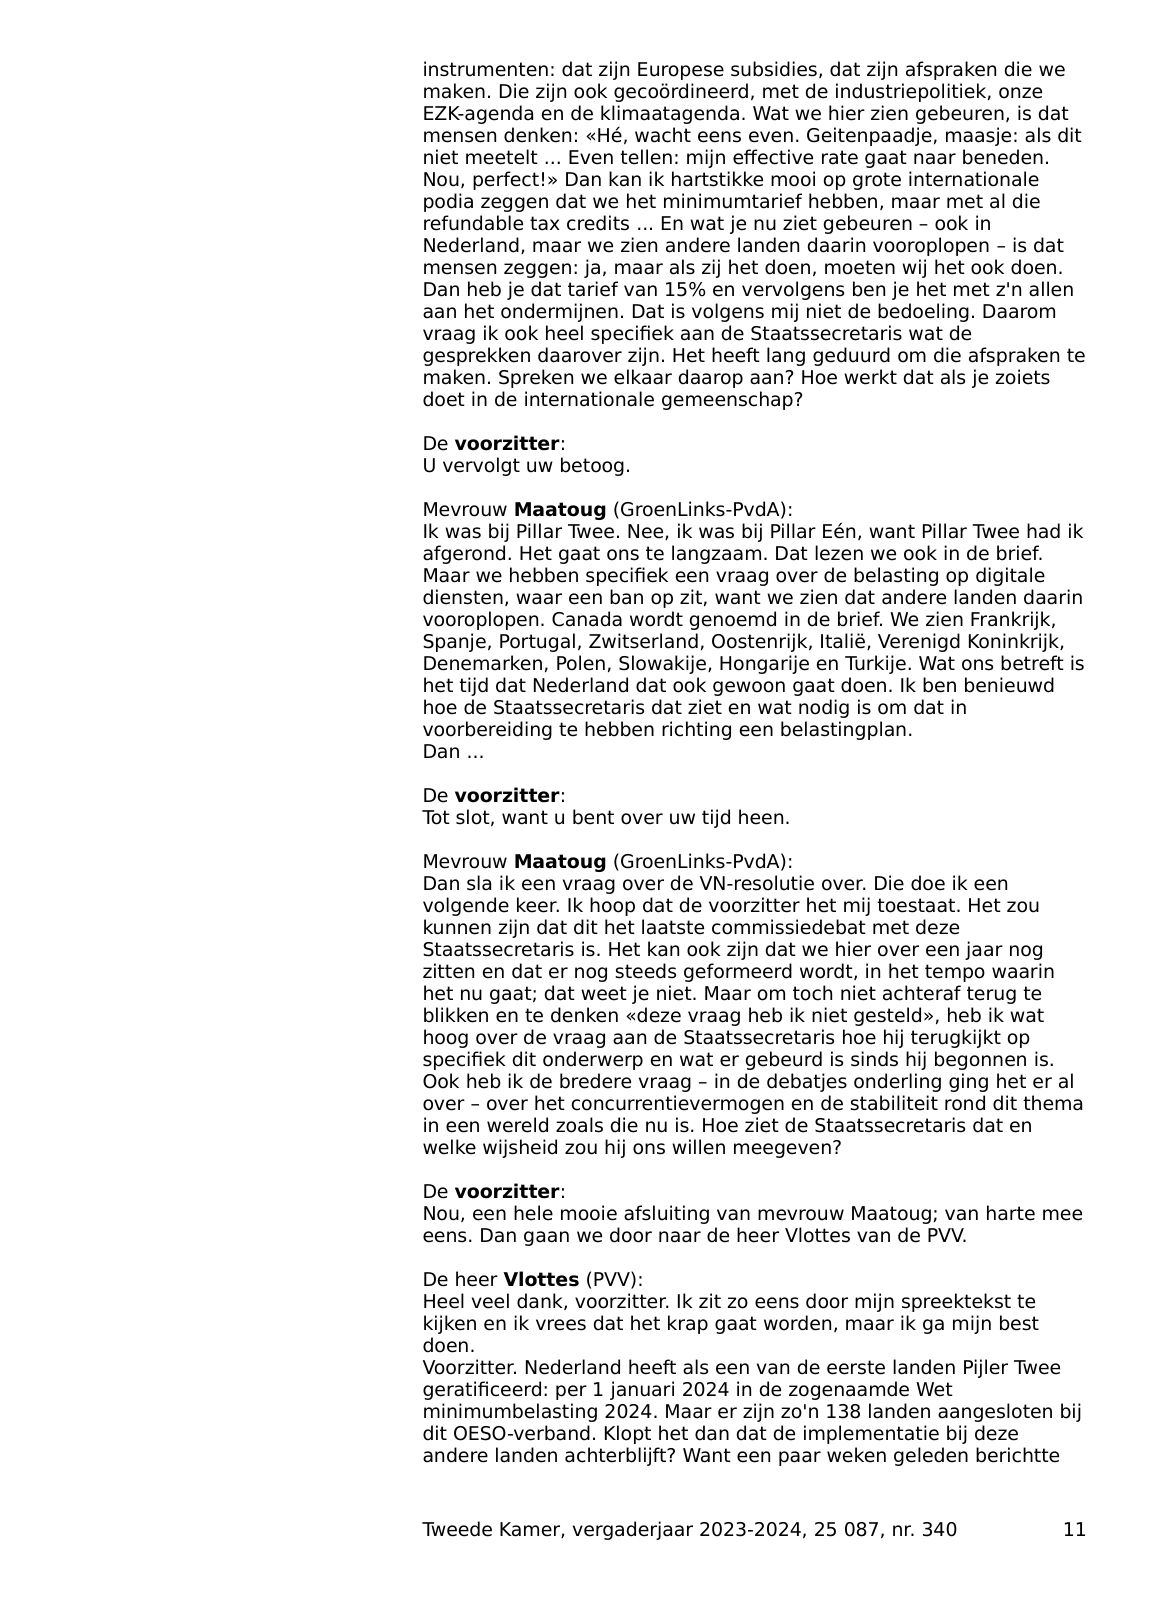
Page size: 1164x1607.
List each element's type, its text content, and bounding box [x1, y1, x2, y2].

text Heel veel dank, voorzitter. Ik zit zo eens door mijn spreektekst te kijken en ik vrees dat het krap gaat worden, maar ik ga mijn best doen. [422, 1291, 1087, 1357]
text Tot slot, want u bent over uw tijd heen. [422, 807, 1087, 829]
text U vervolgt uw betoog. [422, 455, 1087, 477]
text instrumenten: dat zijn Europese subsidies, dat zijn afspraken die we maken. Die zijn ook gecoördineerd, met de industriepolitiek, onze EZK-agenda en de klimaatagenda. Wat we hier zien gebeuren, is dat mensen denken: «Hé, wacht eens even. Geitenpaadje, maasje: als dit niet meetelt ... Even tellen: mijn effective rate gaat naar beneden. Nou, perfect!» Dan kan ik hartstikke mooi op grote internationale podia zeggen dat we het minimumtarief hebben, maar met al die refundable tax credits ... En wat je nu ziet gebeuren – ook in Nederland, maar we zien andere landen daarin vooroplopen – is dat mensen zeggen: ja, maar als zij het doen, moeten wij het ook doen. Dan heb je dat tarief van 15% en vervolgens ben je het met z'n allen aan het ondermijnen. Dat is volgens mij niet de bedoeling. Daarom vraag ik ook heel specifiek aan de Staatssecretaris wat de gesprekken daarover zijn. Het heeft lang geduurd om die afspraken te maken. Spreken we elkaar daarop aan? Hoe werkt dat als je zoiets doet in de internationale gemeenschap? [422, 59, 1087, 411]
text Mevrouw Maatoug (GroenLinks-PvdA): [422, 851, 1087, 873]
text Voorzitter. Nederland heeft als een van de eerste landen Pijler Twee geratificeerd: per 1 januari 2024 in de zogenaamde Wet minimumbelasting 2024. Maar er zijn zo'n 138 landen aangesloten bij dit OESO-verband. Klopt het dan dat de implementatie bij deze andere landen achterblijft? Want een paar weken geleden berichtte [422, 1357, 1087, 1467]
text Dan ... [422, 741, 1087, 763]
text De voorzitter: [422, 433, 1087, 455]
text De heer Vlottes (PVV): [422, 1269, 1087, 1291]
text Mevrouw Maatoug (GroenLinks-PvdA): [422, 499, 1087, 521]
text De voorzitter: [422, 785, 1087, 807]
text Nou, een hele mooie afsluiting van mevrouw Maatoug; van harte mee eens. Dan gaan we door naar de heer Vlottes van de PVV. [422, 1203, 1087, 1247]
text De voorzitter: [422, 1181, 1087, 1203]
text Ik was bij Pillar Twee. Nee, ik was bij Pillar Eén, want Pillar Twee had ik afgerond. Het gaat ons te langzaam. Dat lezen we ook in de brief. Maar we hebben specifiek een vraag over de belasting op digitale diensten, waar een ban op zit, want we zien dat andere landen daarin vooroplopen. Canada wordt genoemd in de brief. We zien Frankrijk, Spanje, Portugal, Zwitserland, Oostenrijk, Italië, Verenigd Koninkrijk, Denemarken, Polen, Slowakije, Hongarije en Turkije. Wat ons betreft is het tijd dat Nederland dat ook gewoon gaat doen. Ik ben benieuwd hoe de Staatssecretaris dat ziet en wat nodig is om dat in voorbereiding te hebben richting een belastingplan. [422, 521, 1087, 741]
text Dan sla ik een vraag over de VN-resolutie over. Die doe ik een volgende keer. Ik hoop dat de voorzitter het mij toestaat. Het zou kunnen zijn dat dit het laatste commissiedebat met deze Staatssecretaris is. Het kan ook zijn dat we hier over een jaar nog zitten en dat er nog steeds geformeerd wordt, in het tempo waarin het nu gaat; dat weet je niet. Maar om toch niet achteraf terug te blikken en te denken «deze vraag heb ik niet gesteld», heb ik wat hoog over de vraag aan de Staatssecretaris hoe hij terugkijkt op specifiek dit onderwerp en wat er gebeurd is sinds hij begonnen is. Ook heb ik de bredere vraag – in de debatjes onderling ging het er al over – over het concurrentievermogen en de stabiliteit rond dit thema in een wereld zoals die nu is. Hoe ziet de Staatssecretaris dat en welke wijsheid zou hij ons willen meegeven? [422, 873, 1087, 1159]
